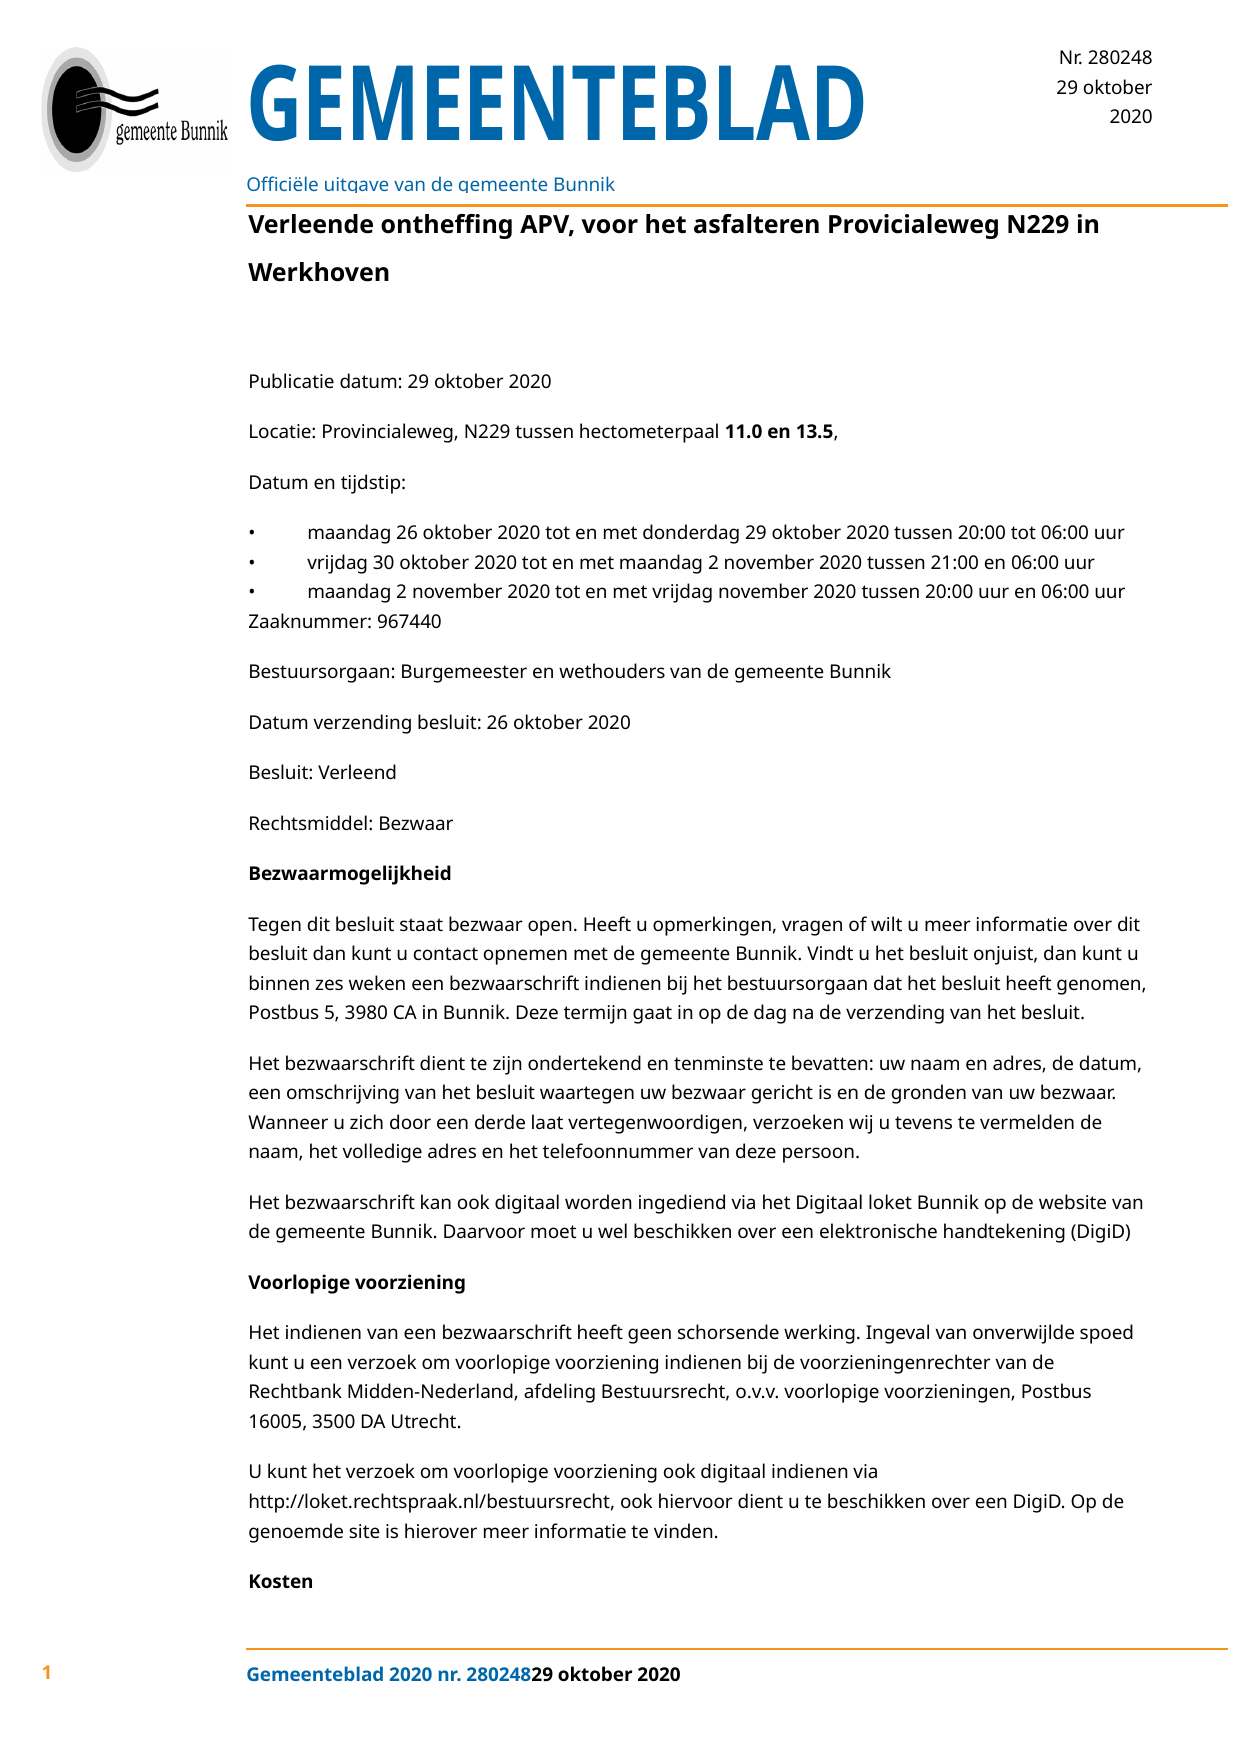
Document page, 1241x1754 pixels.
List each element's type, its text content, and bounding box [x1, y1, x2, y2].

list maandag 26 oktober 2020 tot en met donderdag 29 oktober 2020 tussen 20:00 tot 06:00 uur [248, 519, 1152, 545]
text Verleende ontheffing APV, voor het asfalteren Provicialeweg N229 in Werkhoven [248, 207, 1152, 288]
text Rechtsmiddel: Bezwaar [248, 810, 1152, 836]
text Tegen dit besluit staat bezwaar open. Heeft u opmerkingen, vragen of wilt u meer informatie over dit besluit dan kunt u contact opnemen met de gemeente Bunnik. Vindt u het besluit onjuist, dan kunt u binnen zes weken een bezwaarschrift indienen bij het bestuursorgaan dat het besluit heeft genomen, Postbus 5, 3980 CA in Bunnik. Deze termijn gaat in op de dag na de verzending van het besluit. [248, 911, 1152, 1025]
text U kunt het verzoek om voorlopige voorziening ook digitaal indienen via http://loket.rechtspraak.nl/bestuursrecht, ook hiervoor dient u te beschikken over een DigiD. Op de genoemde site is hierover meer informatie te vinden. [248, 1459, 1152, 1544]
text Publicatie datum: 29 oktober 2020 [248, 368, 1152, 394]
list maandag 2 november 2020 tot en met vrijdag november 2020 tussen 20:00 uur en 06:00 uur [248, 579, 1152, 604]
text Besluit: Verleend [248, 759, 1152, 785]
text Het bezwaarschrift kan ook digitaal worden ingediend via het Digitaal loket Bunnik op de website van de gemeente Bunnik. Daarvoor moet u wel beschikken over een elektronische handtekening (DigiD) [248, 1189, 1152, 1244]
text Zaaknummer: 967440 [248, 608, 1152, 634]
text Datum en tijdstip: [248, 469, 1152, 495]
text Kosten [248, 1568, 1152, 1594]
list vrijdag 30 oktober 2020 tot en met maandag 2 november 2020 tussen 21:00 en 06:00 uur [248, 549, 1152, 575]
text Locatie: Provincialeweg, N229 tussen hectometerpaal 11.0 en 13.5, [248, 419, 1152, 444]
picture [41, 47, 231, 172]
text Bezwaarmogelijkheid [248, 860, 1152, 886]
text Voorlopige voorziening [248, 1269, 1152, 1295]
text Bestuursorgaan: Burgemeester en wethouders van de gemeente Bunnik [248, 659, 1152, 684]
text Het indienen van een bezwaarschrift heeft geen schorsende werking. Ingeval van onverwijlde spoed kunt u een verzoek om voorlopige voorziening indienen bij de voorzieningenrechter van de Rechtbank Midden-Nederland, afdeling Bestuursrecht, o.v.v. voorlopige voorzieningen, Postbus 16005, 3500 DA Utrecht. [248, 1319, 1152, 1434]
text Het bezwaarschrift dient te zijn ondertekend en tenminste te bevatten: uw naam en adres, de datum, een omschrijving van het besluit waartegen uw bezwaar gericht is en de gronden van uw bezwaar. Wanneer u zich door een derde laat vertegenwoordigen, verzoeken wij u tevens te vermelden de naam, het volledige adres en het telefoonnummer van deze persoon. [248, 1050, 1152, 1164]
text Datum verzending besluit: 26 oktober 2020 [248, 709, 1152, 735]
